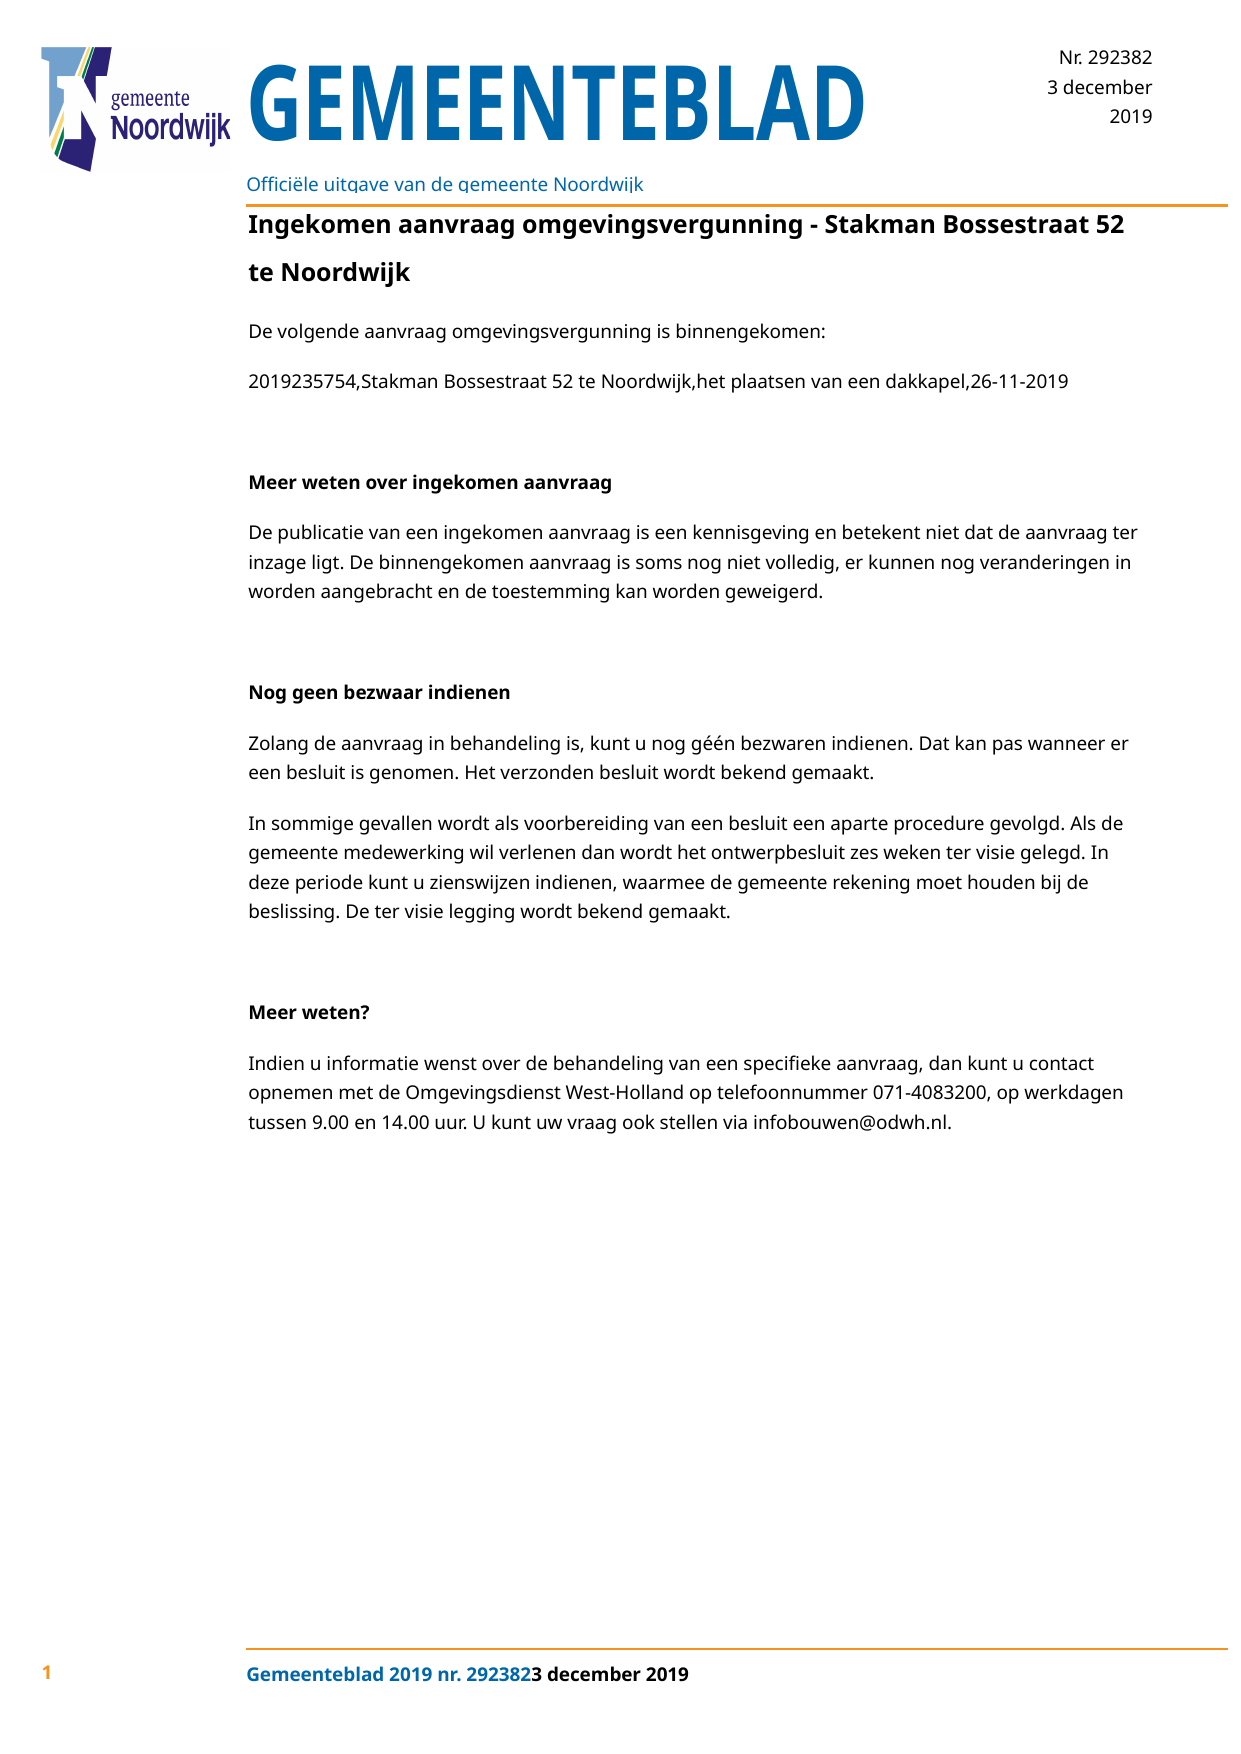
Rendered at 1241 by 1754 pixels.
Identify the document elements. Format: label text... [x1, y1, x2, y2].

text In sommige gevallen wordt als voorbereiding van een besluit een aparte procedure gevolgd. Als de gemeente medewerking wil verlenen dan wordt het ontwerpbesluit zes weken ter visie gelegd. In deze periode kunt u zienswijzen indienen, waarmee de gemeente rekening moet houden bij de beslissing. De ter visie legging wordt bekend gemaakt. [248, 810, 1152, 924]
text Meer weten? [248, 999, 1152, 1025]
text De publicatie van een ingekomen aanvraag is een kennisgeving en betekent niet dat de aanvraag ter inzage ligt. De binnengekomen aanvraag is soms nog niet volledig, er kunnen nog veranderingen in worden aangebracht en de toestemming kan worden geweigerd. [248, 519, 1152, 604]
text Meer weten over ingekomen aanvraag [248, 469, 1152, 495]
text Indien u informatie wenst over de behandeling van een specifieke aanvraag, dan kunt u contact opnemen met de Omgevingsdienst West-Holland op telefoonnummer 071-4083200, op werkdagen tussen 9.00 en 14.00 uur. U kunt uw vraag ook stellen via infobouwen@odwh.nl. [248, 1050, 1152, 1135]
text Ingekomen aanvraag omgevingsvergunning - Stakman Bossestraat 52 te Noordwijk [248, 207, 1152, 288]
text De volgende aanvraag omgevingsvergunning is binnengekomen: [248, 318, 1152, 344]
text Nog geen bezwaar indienen [248, 679, 1152, 705]
text 2019235754,Stakman Bossestraat 52 te Noordwijk,het plaatsen van een dakkapel,26-11-2019 [248, 368, 1152, 394]
text Zolang de aanvraag in behandeling is, kunt u nog géén bezwaren indienen. Dat kan pas wanneer er een besluit is genomen. Het verzonden besluit wordt bekend gemaakt. [248, 730, 1152, 785]
picture [41, 47, 231, 172]
